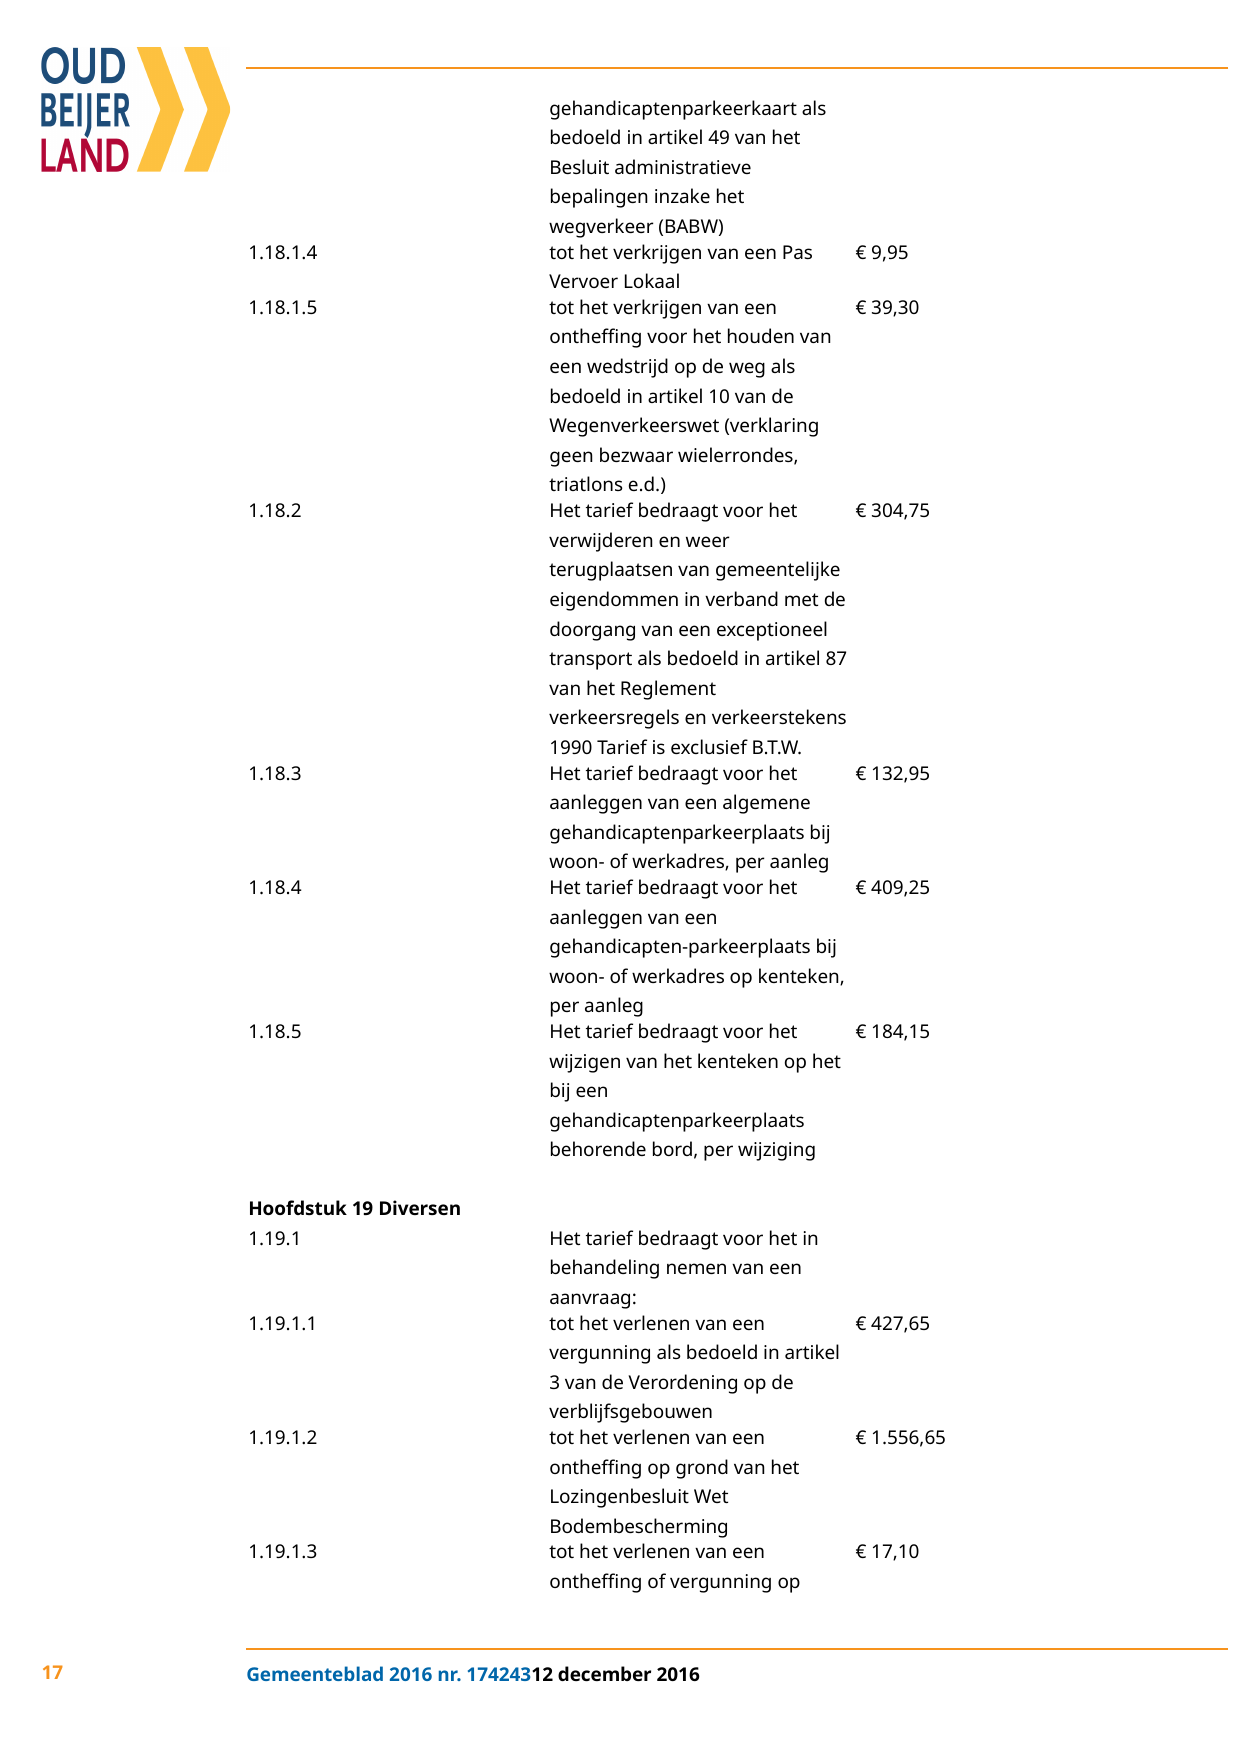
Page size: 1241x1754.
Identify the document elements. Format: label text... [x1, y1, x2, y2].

table_cell € 132,95 [850, 760, 1152, 874]
table_cell tot het verlenen van een vergunning als bedoeld in artikel 3 van de Verordening op de verblijfsgebouwen [549, 1310, 850, 1424]
table_cell 1.19.1.1 [248, 1310, 549, 1424]
table_cell Het tarief bedraagt voor het aanleggen van een gehandicapten-parkeerplaats bij woon- of werkadres op kenteken, per aanleg [549, 874, 850, 1018]
table_cell 1.18.1.4 [248, 239, 549, 294]
table_cell 1.18.1.5 [248, 294, 549, 497]
table_cell € 409,25 [850, 874, 1152, 1018]
table_cell € 9,95 [850, 239, 1152, 294]
table_cell gehandicaptenparkeerkaart als bedoeld in artikel 49 van het Besluit administratieve bepalingen inzake het wegverkeer (BABW) [549, 95, 850, 239]
table_cell € 39,30 [850, 294, 1152, 497]
table_cell tot het verlenen van een ontheffing op grond van het Lozingenbesluit Wet Bodembescherming [549, 1424, 850, 1539]
table_cell 1.18.3 [248, 760, 549, 874]
table_cell Het tarief bedraagt voor het aanleggen van een algemene gehandicaptenparkeerplaats bij woon- of werkadres, per aanleg [549, 760, 850, 874]
table_cell tot het verkrijgen van een ontheffing voor het houden van een wedstrijd op de weg als bedoeld in artikel 10 van de Wegenverkeerswet (verklaring geen bezwaar wielerrondes, triatlons e.d.) [549, 294, 850, 497]
table_cell € 184,15 [850, 1018, 1152, 1162]
text Hoofdstuk 19 Diversen [248, 1195, 1152, 1221]
table_cell 1.18.2 [248, 498, 549, 760]
table_cell € 427,65 [850, 1310, 1152, 1424]
table_cell € 304,75 [850, 498, 1152, 760]
table_cell [850, 95, 1152, 239]
picture [41, 47, 231, 172]
table_cell Het tarief bedraagt voor het verwijderen en weer terugplaatsen van gemeentelijke eigendommen in verband met de doorgang van een exceptioneel transport als bedoeld in artikel 87 van het Reglement verkeersregels en verkeerstekens 1990 Tarief is exclusief B.T.W. [549, 498, 850, 760]
table_cell tot het verlenen van een ontheffing of vergunning op [549, 1539, 850, 1594]
table_cell € 17,10 [850, 1539, 1152, 1594]
table_header 1.19.1 [248, 1225, 549, 1310]
table_cell [248, 95, 549, 239]
table_cell 1.18.4 [248, 874, 549, 1018]
table_cell 1.18.5 [248, 1018, 549, 1162]
table_cell tot het verkrijgen van een Pas Vervoer Lokaal [549, 239, 850, 294]
table_cell € 1.556,65 [850, 1424, 1152, 1539]
table_cell 1.19.1.3 [248, 1539, 549, 1594]
table_cell Het tarief bedraagt voor het wijzigen van het kenteken op het bij een gehandicaptenparkeerplaats behorende bord, per wijziging [549, 1018, 850, 1162]
table_header Het tarief bedraagt voor het in behandeling nemen van een aanvraag: [549, 1225, 850, 1310]
table_cell 1.19.1.2 [248, 1424, 549, 1539]
